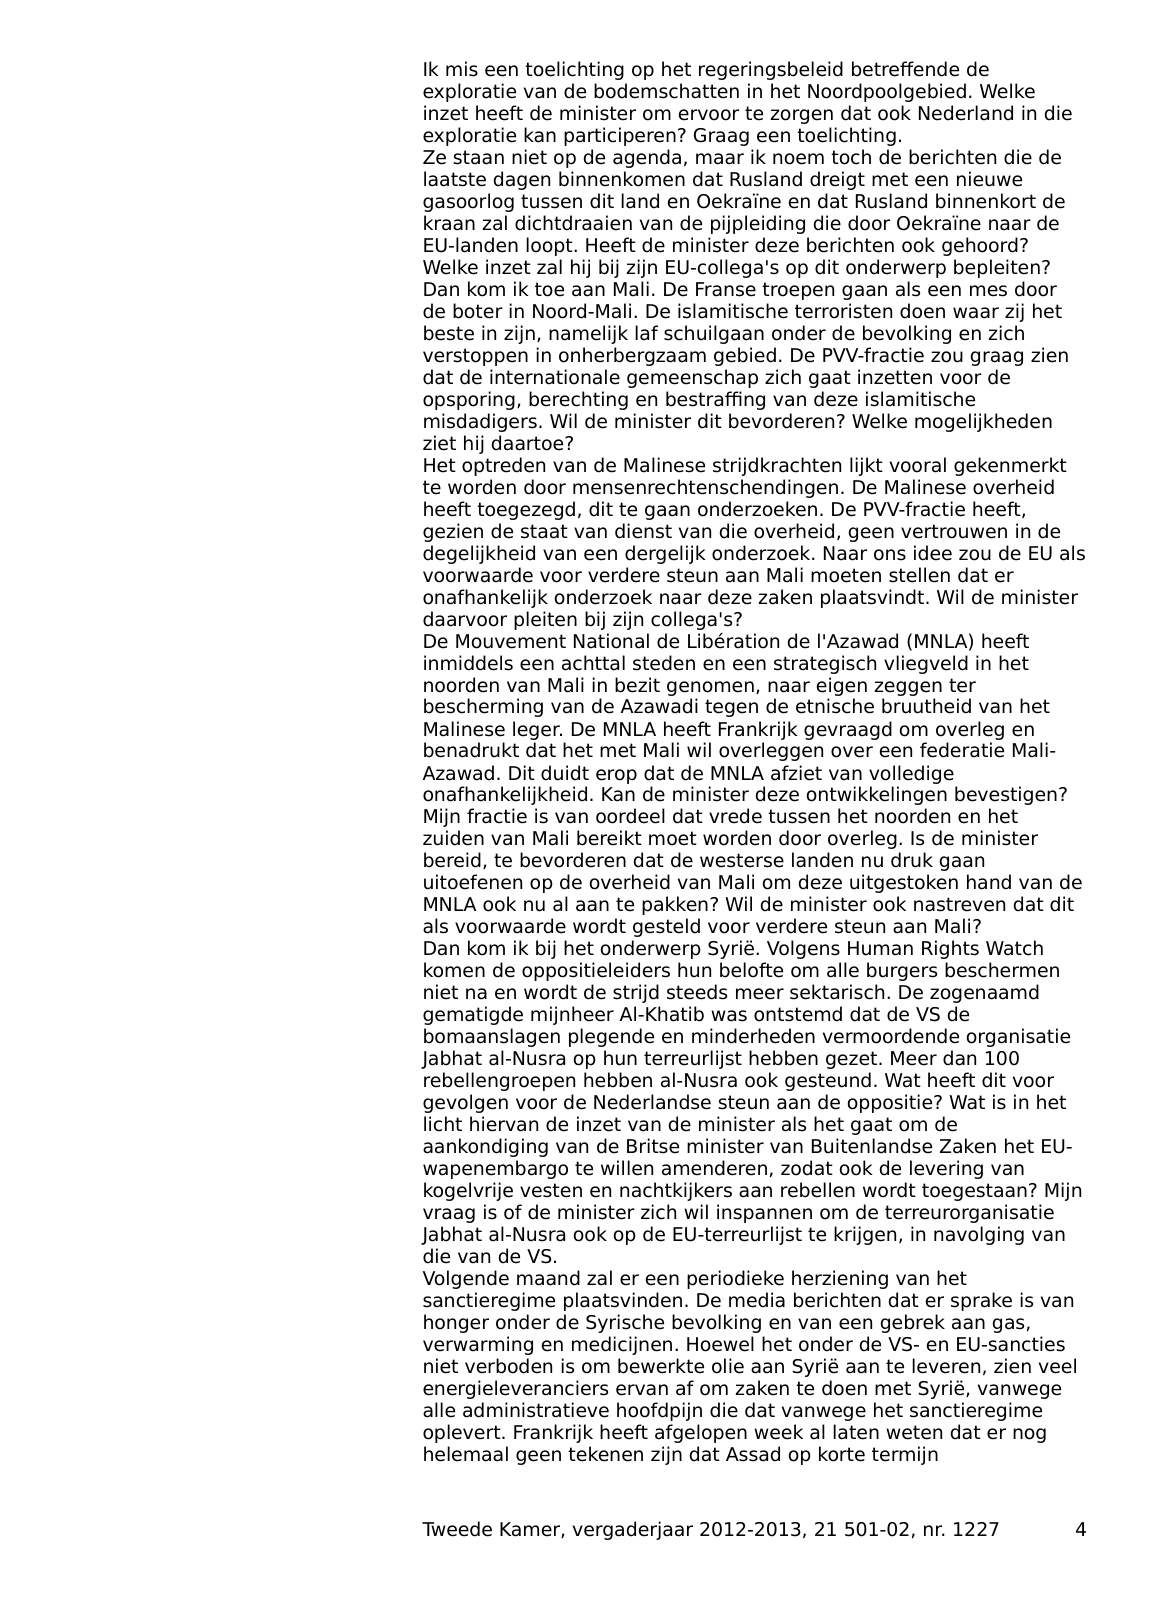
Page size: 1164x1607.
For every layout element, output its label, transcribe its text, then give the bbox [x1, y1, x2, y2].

text De Mouvement National de Libération de l'Azawad (MNLA) heeft inmiddels een achttal steden en een strategisch vliegveld in het noorden van Mali in bezit genomen, naar eigen zeggen ter bescherming van de Azawadi tegen de etnische bruutheid van het Malinese leger. De MNLA heeft Frankrijk gevraagd om overleg en benadrukt dat het met Mali wil overleggen over een federatie Mali-Azawad. Dit duidt erop dat de MNLA afziet van volledige onafhankelijkheid. Kan de minister deze ontwikkelingen bevestigen? Mijn fractie is van oordeel dat vrede tussen het noorden en het zuiden van Mali bereikt moet worden door overleg. Is de minister bereid, te bevorderen dat de westerse landen nu druk gaan uitoefenen op de overheid van Mali om deze uitgestoken hand van de MNLA ook nu al aan te pakken? Wil de minister ook nastreven dat dit als voorwaarde wordt gesteld voor verdere steun aan Mali? [422, 631, 1087, 938]
text Ze staan niet op de agenda, maar ik noem toch de berichten die de laatste dagen binnenkomen dat Rusland dreigt met een nieuwe gasoorlog tussen dit land en Oekraïne en dat Rusland binnenkort de kraan zal dichtdraaien van de pijpleiding die door Oekraïne naar de EU-landen loopt. Heeft de minister deze berichten ook gehoord? Welke inzet zal hij bij zijn EU-collega's op dit onderwerp bepleiten? [422, 147, 1087, 279]
text Dan kom ik bij het onderwerp Syrië. Volgens Human Rights Watch komen de oppositieleiders hun belofte om alle burgers beschermen niet na en wordt de strijd steeds meer sektarisch. De zogenaamd gematigde mijnheer Al-Khatib was ontstemd dat de VS de bomaanslagen plegende en minderheden vermoordende organisatie Jabhat al-Nusra op hun terreurlijst hebben gezet. Meer dan 100 rebellengroepen hebben al-Nusra ook gesteund. Wat heeft dit voor gevolgen voor de Nederlandse steun aan de oppositie? Wat is in het licht hiervan de inzet van de minister als het gaat om de aankondiging van de Britse minister van Buitenlandse Zaken het EU-wapenembargo te willen amenderen, zodat ook de levering van kogelvrije vesten en nachtkijkers aan rebellen wordt toegestaan? Mijn vraag is of de minister zich wil inspannen om de terreurorganisatie Jabhat al-Nusra ook op de EU-terreurlijst te krijgen, in navolging van die van de VS. [422, 938, 1087, 1268]
text Dan kom ik toe aan Mali. De Franse troepen gaan als een mes door de boter in Noord-Mali. De islamitische terroristen doen waar zij het beste in zijn, namelijk laf schuilgaan onder de bevolking en zich verstoppen in onherbergzaam gebied. De PVV-fractie zou graag zien dat de internationale gemeenschap zich gaat inzetten voor de opsporing, berechting en bestraffing van deze islamitische misdadigers. Wil de minister dit bevorderen? Welke mogelijkheden ziet hij daartoe? [422, 279, 1087, 455]
text Ik mis een toelichting op het regeringsbeleid betreffende de exploratie van de bodemschatten in het Noordpoolgebied. Welke inzet heeft de minister om ervoor te zorgen dat ook Nederland in die exploratie kan participeren? Graag een toelichting. [422, 59, 1087, 147]
text Het optreden van de Malinese strijdkrachten lijkt vooral gekenmerkt te worden door mensenrechtenschendingen. De Malinese overheid heeft toegezegd, dit te gaan onderzoeken. De PVV-fractie heeft, gezien de staat van dienst van die overheid, geen vertrouwen in de degelijkheid van een dergelijk onderzoek. Naar ons idee zou de EU als voorwaarde voor verdere steun aan Mali moeten stellen dat er onafhankelijk onderzoek naar deze zaken plaatsvindt. Wil de minister daarvoor pleiten bij zijn collega's? [422, 455, 1087, 631]
text Volgende maand zal er een periodieke herziening van het sanctieregime plaatsvinden. De media berichten dat er sprake is van honger onder de Syrische bevolking en van een gebrek aan gas, verwarming en medicijnen. Hoewel het onder de VS- en EU-sancties niet verboden is om bewerkte olie aan Syrië aan te leveren, zien veel energieleveranciers ervan af om zaken te doen met Syrië, vanwege alle administratieve hoofdpijn die dat vanwege het sanctieregime oplevert. Frankrijk heeft afgelopen week al laten weten dat er nog helemaal geen tekenen zijn dat Assad op korte termijn [422, 1268, 1087, 1466]
